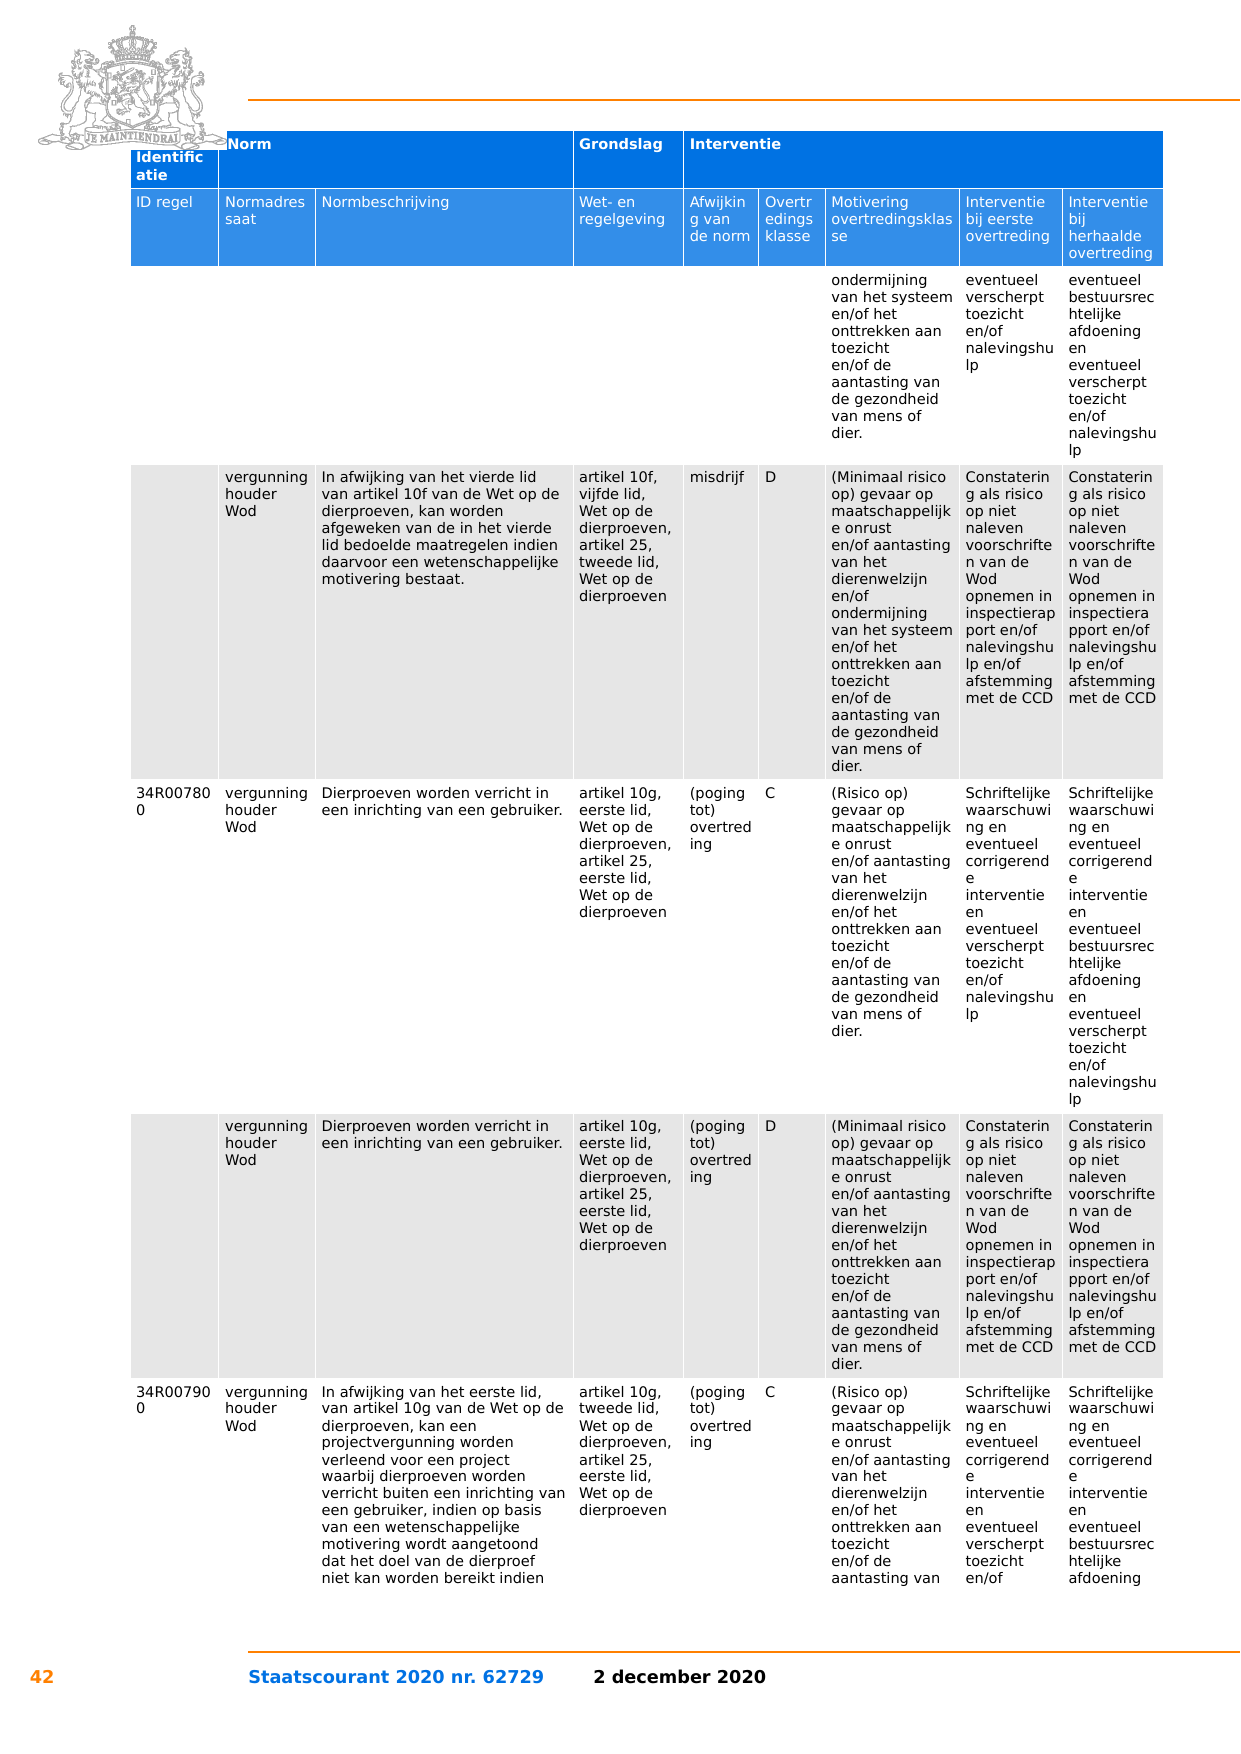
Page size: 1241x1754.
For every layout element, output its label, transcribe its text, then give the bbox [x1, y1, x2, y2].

table_cell ondermijning van het systeem en/of het onttrekken aan toezicht en/of de aantasting van de gezondheid van mens of dier. [826, 268, 959, 463]
table_cell Overtredingsklasse [759, 189, 825, 266]
table_cell vergunninghouder Wod [219, 781, 315, 1113]
table_cell Schriftelijke waarschuwing en eventueel corrigerende interventie en eventueel bestuursrechtelijke afdoening en eventueel verscherpt toezicht en/of nalevingshulp [1063, 781, 1163, 1113]
table_cell eventueel bestuursrechtelijke afdoening en eventueel verscherpt toezicht en/of nalevingshulp [1063, 268, 1163, 463]
table_cell [759, 268, 825, 463]
table_cell Wet- en regelgeving [574, 189, 683, 266]
table_cell (poging tot) overtreding [684, 781, 758, 1113]
picture [38, 25, 227, 150]
table_cell Constatering als risico op niet naleven voorschriften van de Wod opnemen in inspectierapport en/of nalevingshulp en/of afstemming met de CCD [1063, 1114, 1163, 1378]
table_cell [131, 1114, 218, 1378]
table_cell Constatering als risico op niet naleven voorschriften van de Wod opnemen in inspectierapport en/of nalevingshulp en/of afstemming met de CCD [960, 1114, 1062, 1378]
table_cell vergunninghouder Wod [219, 1379, 315, 1592]
table_cell Dierproeven worden verricht in een inrichting van een gebruiker. [316, 781, 573, 1113]
table_cell [316, 268, 573, 463]
table_header Interventie [684, 131, 1163, 188]
table_cell [684, 268, 758, 463]
table_cell ID regel [131, 189, 218, 266]
table_cell Constatering als risico op niet naleven voorschriften van de Wod opnemen in inspectierapport en/of nalevingshulp en/of afstemming met de CCD [1063, 465, 1163, 779]
table_cell C [759, 1379, 825, 1592]
table_cell artikel 10g, eerste lid, Wet op de dierproeven, artikel 25, eerste lid, Wet op de dierproeven [574, 1114, 683, 1378]
table_cell Dierproeven worden verricht in een inrichting van een gebruiker. [316, 1114, 573, 1378]
table_cell Schriftelijke waarschuwing en eventueel corrigerende interventie en eventueel bestuursrechtelijke afdoening [1063, 1379, 1163, 1592]
table_cell Interventie bij eerste overtreding [960, 189, 1062, 266]
table_cell Afwijking van de norm [684, 189, 758, 266]
table_cell Motivering overtredingsklasse [826, 189, 959, 266]
table_cell (Minimaal risico op) gevaar op maatschappelijke onrust en/of aantasting van het dierenwelzijn en/of ondermijning van het systeem en/of het onttrekken aan toezicht en/of de aantasting van de gezondheid van mens of dier. [826, 465, 959, 779]
table_cell [574, 268, 683, 463]
table_header Norm [219, 131, 573, 188]
table_cell In afwijking van het vierde lid van artikel 10f van de Wet op de dierproeven, kan worden afgeweken van de in het vierde lid bedoelde maatregelen indien daarvoor een wetenschappelijke motivering bestaat. [316, 465, 573, 779]
table_cell artikel 10f, vijfde lid, Wet op de dierproeven, artikel 25, tweede lid, Wet op de dierproeven [574, 465, 683, 779]
table_cell artikel 10g, eerste lid, Wet op de dierproeven, artikel 25, eerste lid, Wet op de dierproeven [574, 781, 683, 1113]
table_cell 34R007800 [131, 781, 218, 1113]
table_cell Schriftelijke waarschuwing en eventueel corrigerende interventie en eventueel verscherpt toezicht en/of nalevingshulp [960, 781, 1062, 1113]
table_cell Normbeschrijving [316, 189, 573, 266]
table_cell In afwijking van het eerste lid, van artikel 10g van de Wet op de dierproeven, kan een projectvergunning worden verleend voor een project waarbij dierproeven worden verricht buiten een inrichting van een gebruiker, indien op basis van een wetenschappelijke motivering wordt aangetoond dat het doel van de dierproef niet kan worden bereikt indien [316, 1379, 573, 1592]
table_cell Schriftelijke waarschuwing en eventueel corrigerende interventie en eventueel verscherpt toezicht en/of [960, 1379, 1062, 1592]
table_cell (poging tot) overtreding [684, 1114, 758, 1378]
table_cell [219, 268, 315, 463]
table_header Identificatie [131, 150, 218, 188]
table_cell D [759, 465, 825, 779]
table_cell [131, 268, 218, 463]
table_cell D [759, 1114, 825, 1378]
table_cell (Minimaal risico op) gevaar op maatschappelijke onrust en/of aantasting van het dierenwelzijn en/of het onttrekken aan toezicht en/of de aantasting van de gezondheid van mens of dier. [826, 1114, 959, 1378]
table_cell C [759, 781, 825, 1113]
table_cell (poging tot) overtreding [684, 1379, 758, 1592]
table_cell misdrijf [684, 465, 758, 779]
table_cell [131, 465, 218, 779]
table_cell vergunninghouder Wod [219, 465, 315, 779]
table_cell vergunninghouder Wod [219, 1114, 315, 1378]
table_cell 34R007900 [131, 1379, 218, 1592]
table_cell Constatering als risico op niet naleven voorschriften van de Wod opnemen in inspectierapport en/of nalevingshulp en/of afstemming met de CCD [960, 465, 1062, 779]
table_cell eventueel verscherpt toezicht en/of nalevingshulp [960, 268, 1062, 463]
table_cell Normadressaat [219, 189, 315, 266]
table_cell (Risico op) gevaar op maatschappelijke onrust en/of aantasting van het dierenwelzijn en/of het onttrekken aan toezicht en/of de aantasting van de gezondheid van mens of dier. [826, 781, 959, 1113]
table_cell artikel 10g, tweede lid, Wet op de dierproeven, artikel 25, eerste lid, Wet op de dierproeven [574, 1379, 683, 1592]
table_header Grondslag [574, 131, 683, 188]
table_cell Interventie bij herhaalde overtreding [1063, 189, 1163, 266]
table_cell (Risico op) gevaar op maatschappelijke onrust en/of aantasting van het dierenwelzijn en/of het onttrekken aan toezicht en/of de aantasting van [826, 1379, 959, 1592]
